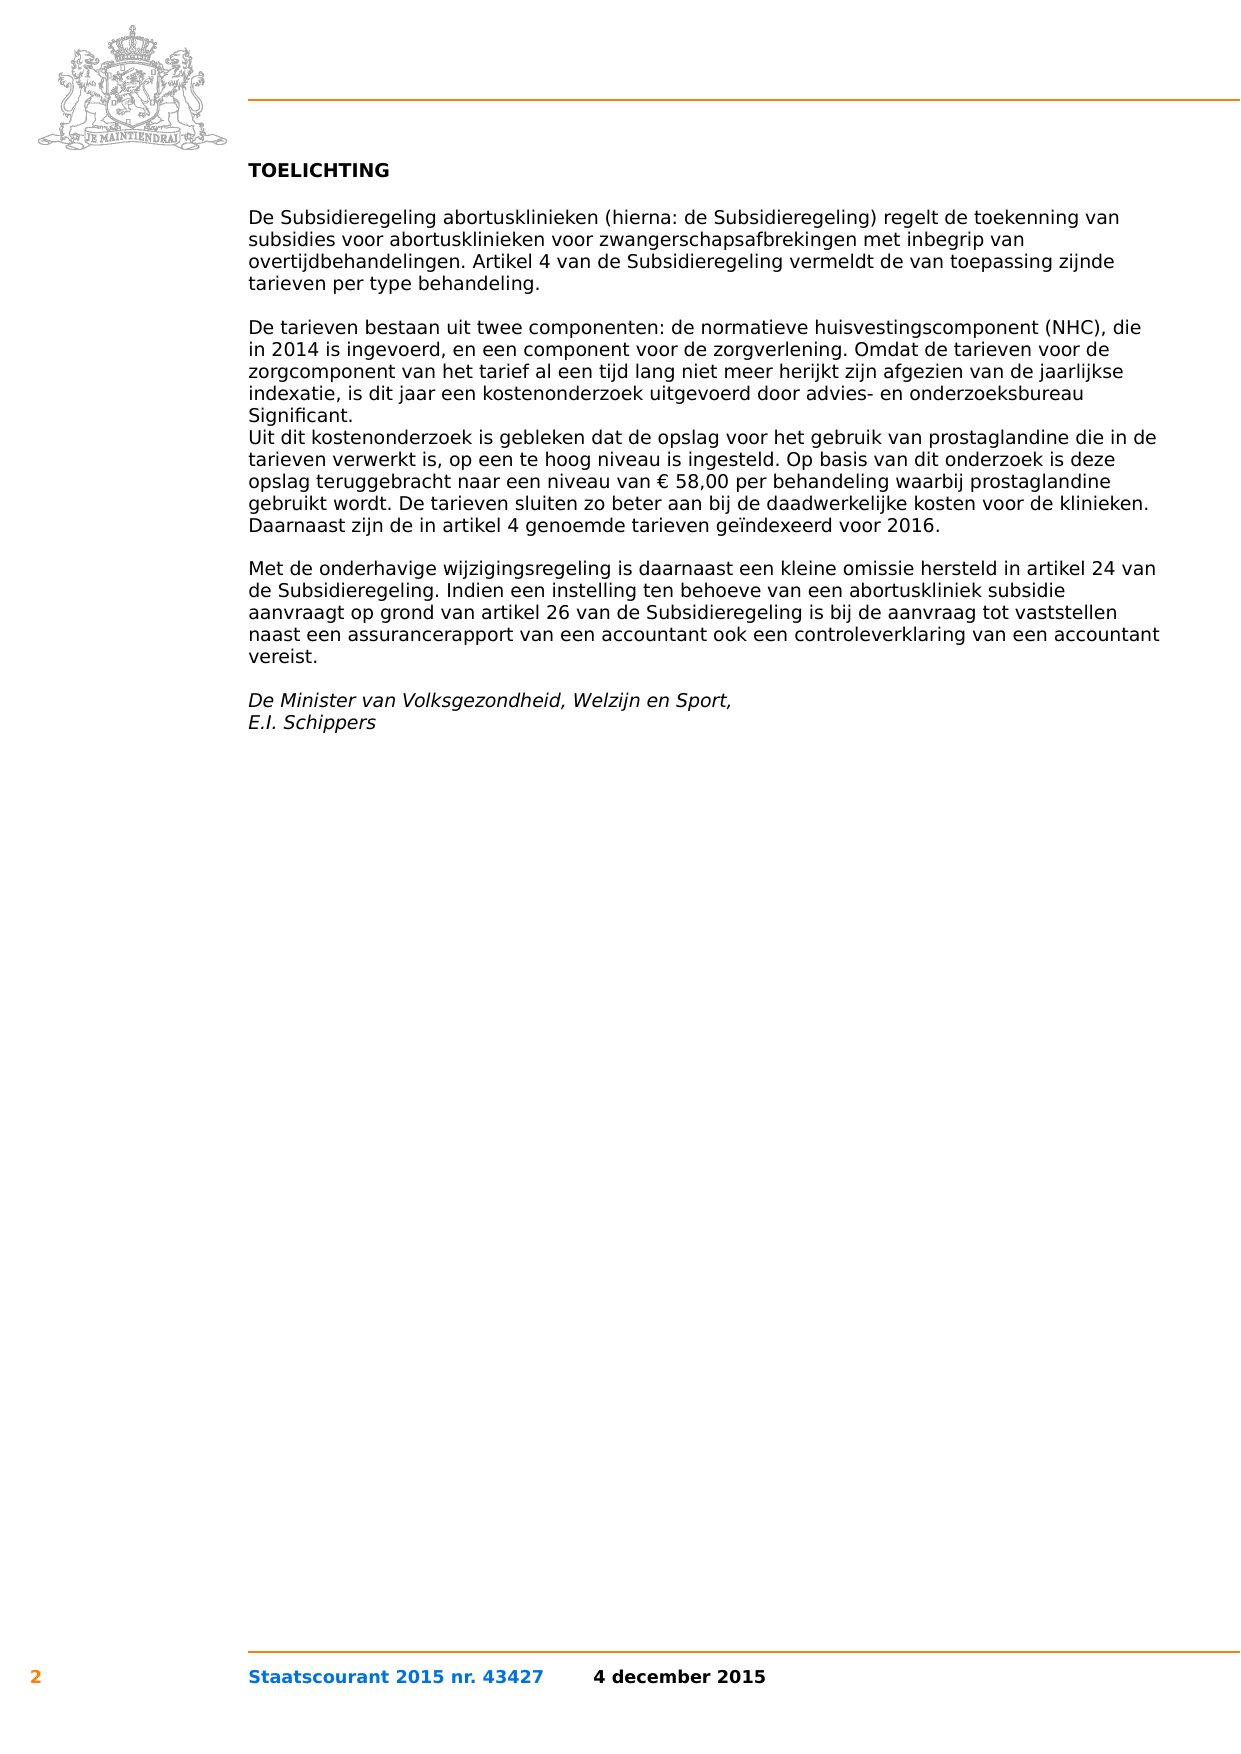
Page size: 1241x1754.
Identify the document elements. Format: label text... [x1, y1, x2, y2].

text De Minister van Volksgezondheid, Welzijn en Sport, E.I. Schippers [248, 690, 1163, 734]
text Daarnaast zijn de in artikel 4 genoemde tarieven geïndexeerd voor 2016. [248, 514, 1163, 536]
subtitle TOELICHTING [248, 160, 1163, 182]
text De tarieven bestaan uit twee componenten: de normatieve huisvestingscomponent (NHC), die in 2014 is ingevoerd, en een component voor de zorgverlening. Omdat de tarieven voor de zorgcomponent van het tarief al een tijd lang niet meer herijkt zijn afgezien van de jaarlijkse indexatie, is dit jaar een kostenonderzoek uitgevoerd door advies- en onderzoeksbureau Significant. [248, 317, 1163, 427]
text Met de onderhavige wijzigingsregeling is daarnaast een kleine omissie hersteld in artikel 24 van de Subsidieregeling. Indien een instelling ten behoeve van een abortuskliniek subsidie aanvraagt op grond van artikel 26 van de Subsidieregeling is bij de aanvraag tot vaststellen naast een assurancerapport van een accountant ook een controleverklaring van een accountant vereist. [248, 558, 1163, 668]
picture [38, 25, 227, 150]
text Uit dit kostenonderzoek is gebleken dat de opslag voor het gebruik van prostaglandine die in de tarieven verwerkt is, op een te hoog niveau is ingesteld. Op basis van dit onderzoek is deze opslag teruggebracht naar een niveau van € 58,00 per behandeling waarbij prostaglandine gebruikt wordt. De tarieven sluiten zo beter aan bij de daadwerkelijke kosten voor de klinieken. [248, 427, 1163, 514]
text De Subsidieregeling abortusklinieken (hierna: de Subsidieregeling) regelt de toekenning van subsidies voor abortusklinieken voor zwangerschapsafbrekingen met inbegrip van overtijdbehandelingen. Artikel 4 van de Subsidieregeling vermeldt de van toepassing zijnde tarieven per type behandeling. [248, 207, 1163, 295]
